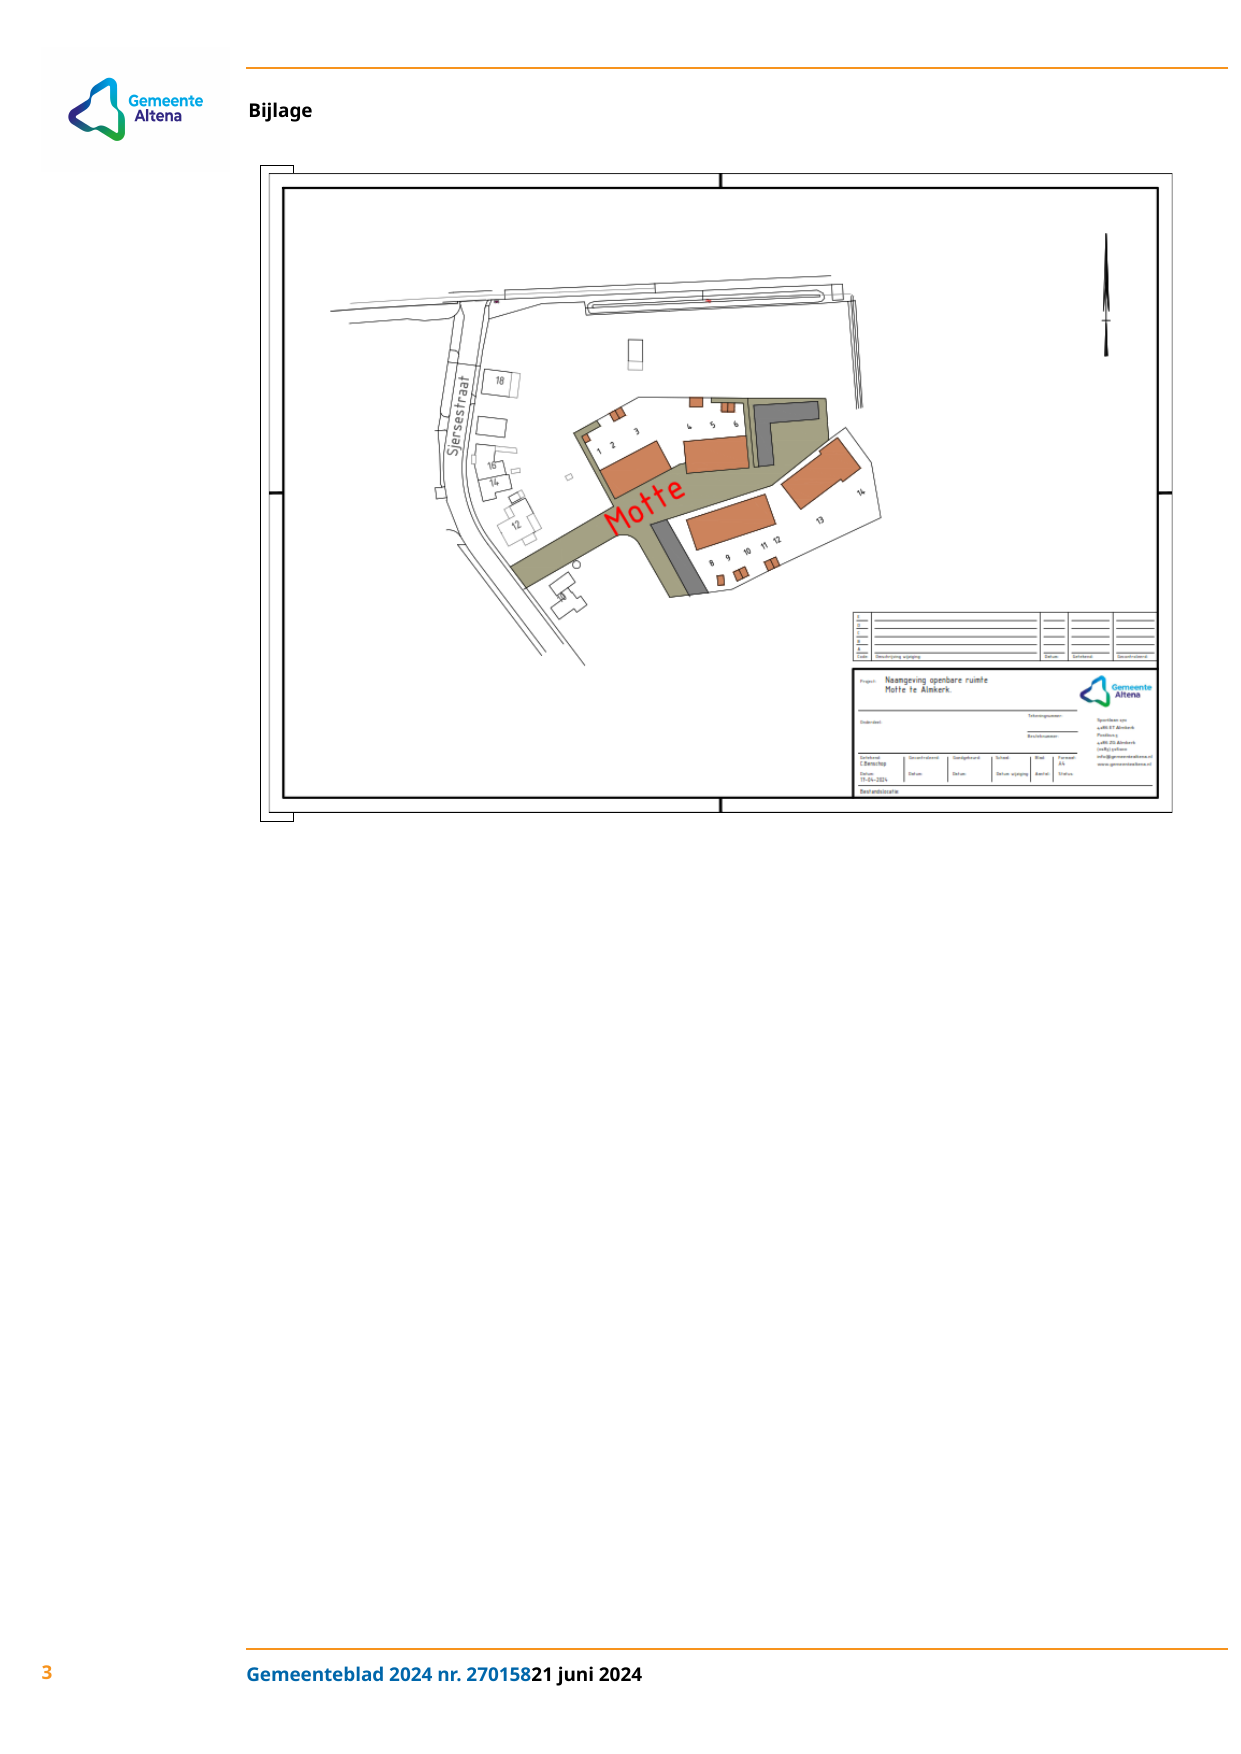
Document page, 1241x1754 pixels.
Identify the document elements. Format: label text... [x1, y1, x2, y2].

picture [268, 173, 1173, 813]
picture [41, 47, 231, 172]
text Bijlage [248, 95, 1152, 123]
